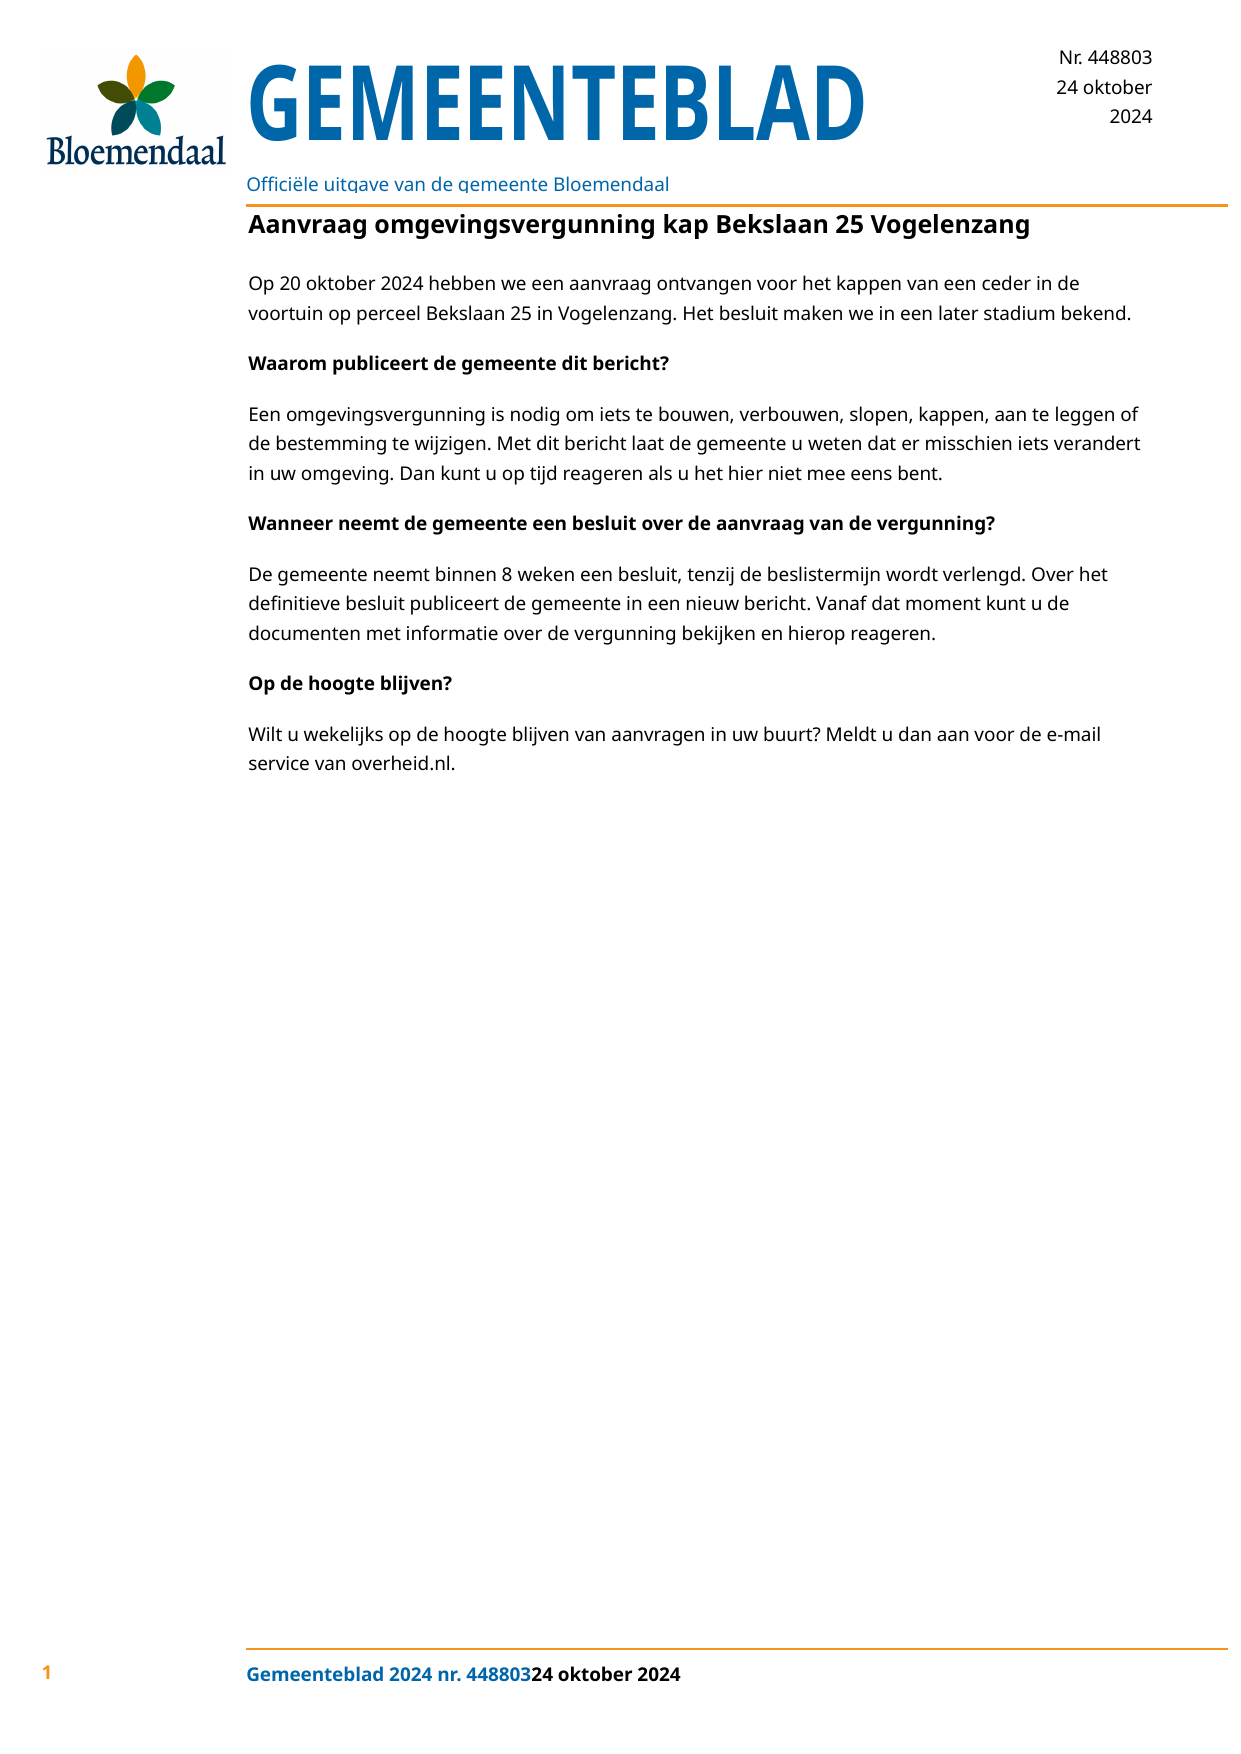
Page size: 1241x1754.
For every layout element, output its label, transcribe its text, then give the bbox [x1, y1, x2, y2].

text Wanneer neemt de gemeente een besluit over de aanvraag van de vergunning? [248, 510, 1152, 536]
text Waarom publiceert de gemeente dit bericht? [248, 350, 1152, 376]
picture [41, 47, 231, 172]
text Op de hoogte blijven? [248, 670, 1152, 696]
text Een omgevingsvergunning is nodig om iets te bouwen, verbouwen, slopen, kappen, aan te leggen of de bestemming te wijzigen. Met dit bericht laat de gemeente u weten dat er misschien iets verandert in uw omgeving. Dan kunt u op tijd reageren als u het hier niet mee eens bent. [248, 401, 1152, 486]
text Op 20 oktober 2024 hebben we een aanvraag ontvangen voor het kappen van een ceder in de voortuin op perceel Bekslaan 25 in Vogelenzang. Het besluit maken we in een later stadium bekend. [248, 270, 1152, 326]
text Wilt u wekelijks op de hoogte blijven van aanvragen in uw buurt? Meldt u dan aan voor de e-mail service van overheid.nl. [248, 721, 1152, 776]
text De gemeente neemt binnen 8 weken een besluit, tenzij de beslistermijn wordt verlengd. Over het definitieve besluit publiceert de gemeente in een nieuw bericht. Vanaf dat moment kunt u de documenten met informatie over de vergunning bekijken en hierop reageren. [248, 561, 1152, 646]
text Aanvraag omgevingsvergunning kap Bekslaan 25 Vogelenzang [248, 207, 1152, 241]
